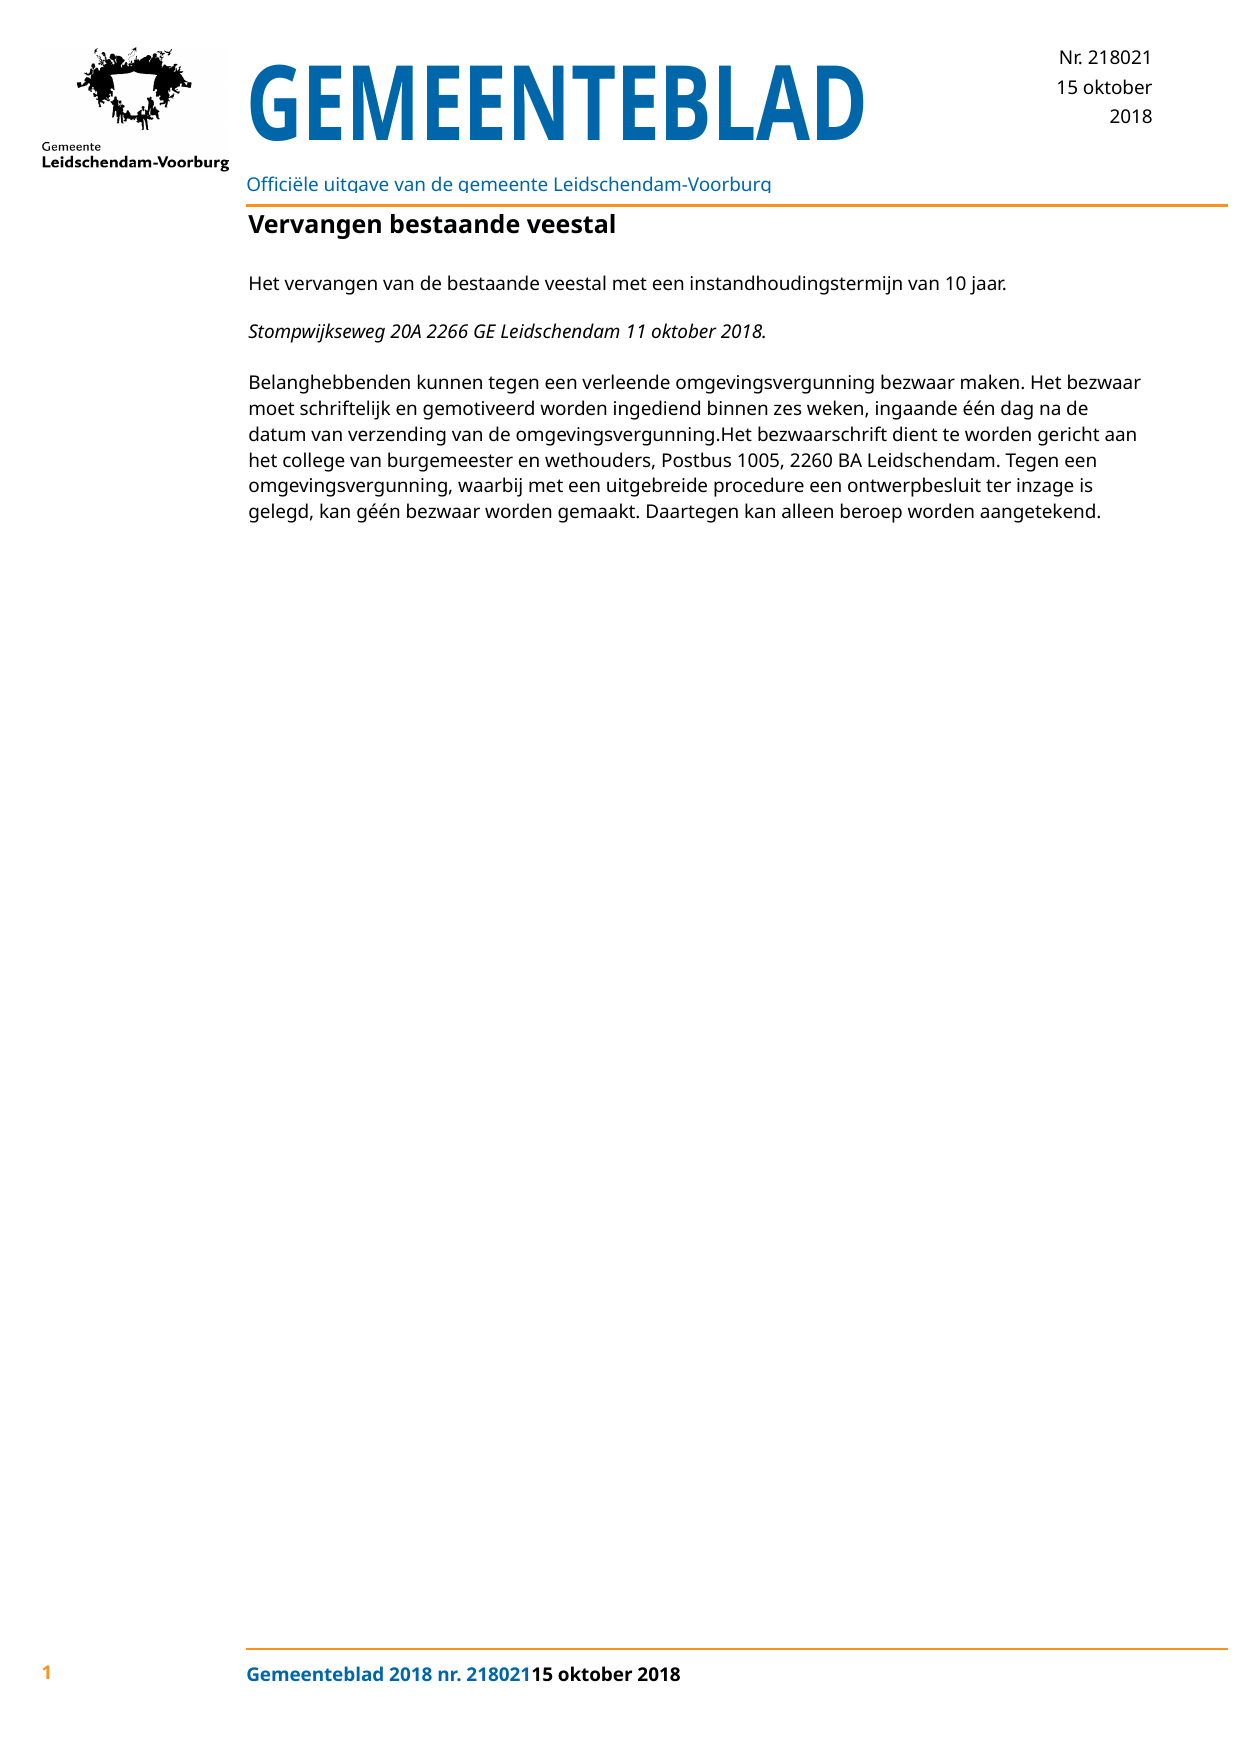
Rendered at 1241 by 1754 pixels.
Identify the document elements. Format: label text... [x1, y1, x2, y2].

text Vervangen bestaande veestal [248, 207, 1152, 241]
text Stompwijkseweg 20A 2266 GE Leidschendam 11 oktober 2018. [248, 318, 1152, 344]
picture [41, 47, 231, 172]
text Belanghebbenden kunnen tegen een verleende omgevingsvergunning bezwaar maken. Het bezwaar moet schriftelijk en gemotiveerd worden ingediend binnen zes weken, ingaande één dag na de datum van verzending van de omgevingsvergunning.Het bezwaarschrift dient te worden gericht aan het college van burgemeester en wethouders, Postbus 1005, 2260 BA Leidschendam. Tegen een omgevingsvergunning, waarbij met een uitgebreide procedure een ontwerpbesluit ter inzage is gelegd, kan géén bezwaar worden gemaakt. Daartegen kan alleen beroep worden aangetekend. [248, 369, 1152, 524]
text Het vervangen van de bestaande veestal met een instandhoudingstermijn van 10 jaar. [248, 270, 1152, 296]
